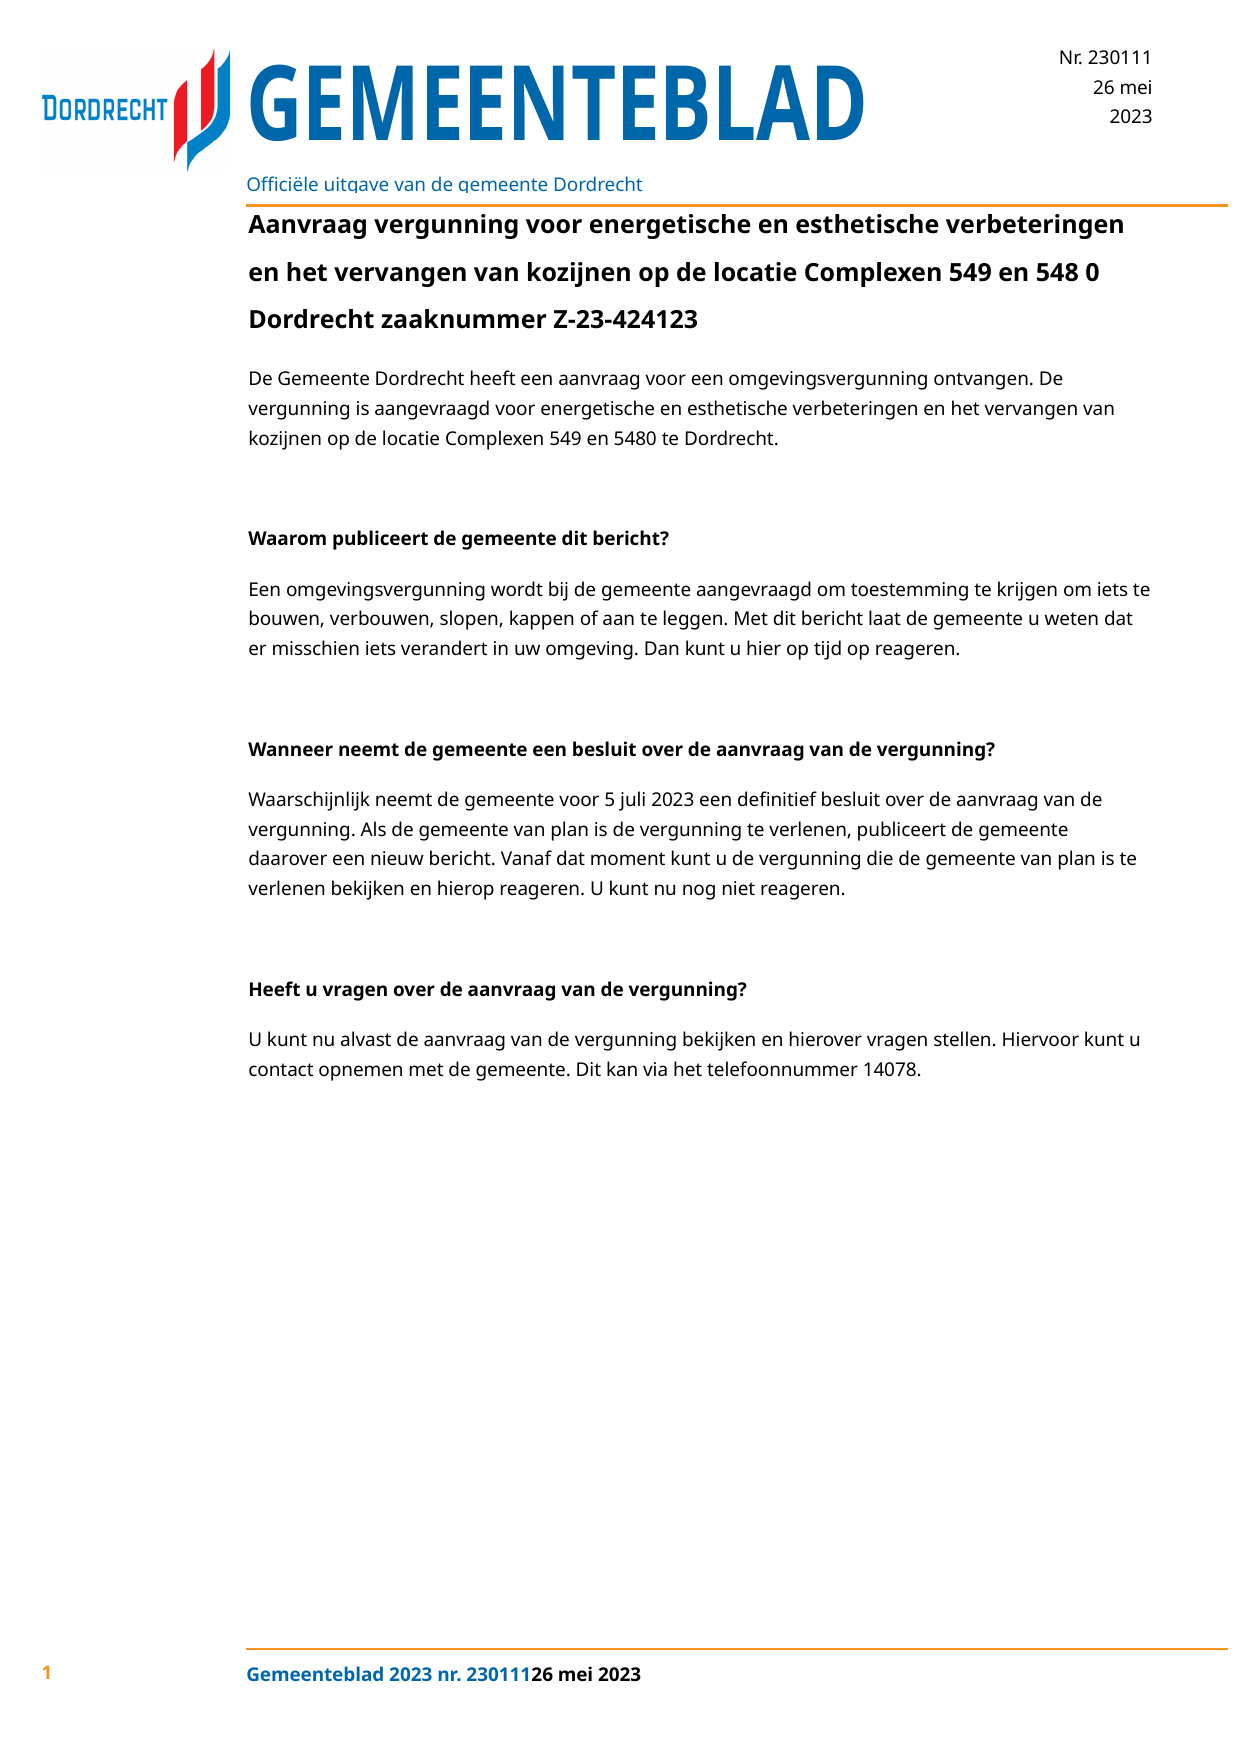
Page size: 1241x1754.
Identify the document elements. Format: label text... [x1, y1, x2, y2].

text Aanvraag vergunning voor energetische en esthetische verbeteringen en het vervangen van kozijnen op de locatie Complexen 549 en 548 0 Dordrecht zaaknummer Z-23-424123 [248, 207, 1152, 336]
text Een omgevingsvergunning wordt bij de gemeente aangevraagd om toestemming te krijgen om iets te bouwen, verbouwen, slopen, kappen of aan te leggen. Met dit bericht laat de gemeente u weten dat er misschien iets verandert in uw omgeving. Dan kunt u hier op tijd op reageren. [248, 576, 1152, 661]
text Heeft u vragen over de aanvraag van de vergunning? [248, 976, 1152, 1002]
text Wanneer neemt de gemeente een besluit over de aanvraag van de vergunning? [248, 736, 1152, 762]
text Waarschijnlijk neemt de gemeente voor 5 juli 2023 een definitief besluit over de aanvraag van de vergunning. Als de gemeente van plan is de vergunning te verlenen, publiceert de gemeente daarover een nieuw bericht. Vanaf dat moment kunt u de vergunning die de gemeente van plan is te verlenen bekijken en hierop reageren. U kunt nu nog niet reageren. [248, 786, 1152, 901]
text De Gemeente Dordrecht heeft een aanvraag voor een omgevingsvergunning ontvangen. De vergunning is aangevraagd voor energetische en esthetische verbeteringen en het vervangen van kozijnen op de locatie Complexen 549 en 5480 te Dordrecht. [248, 366, 1152, 450]
picture [41, 47, 231, 172]
text U kunt nu alvast de aanvraag van de vergunning bekijken en hierover vragen stellen. Hiervoor kunt u contact opnemen met de gemeente. Dit kan via het telefoonnummer 14078. [248, 1026, 1152, 1082]
text Waarom publiceert de gemeente dit bericht? [248, 526, 1152, 551]
